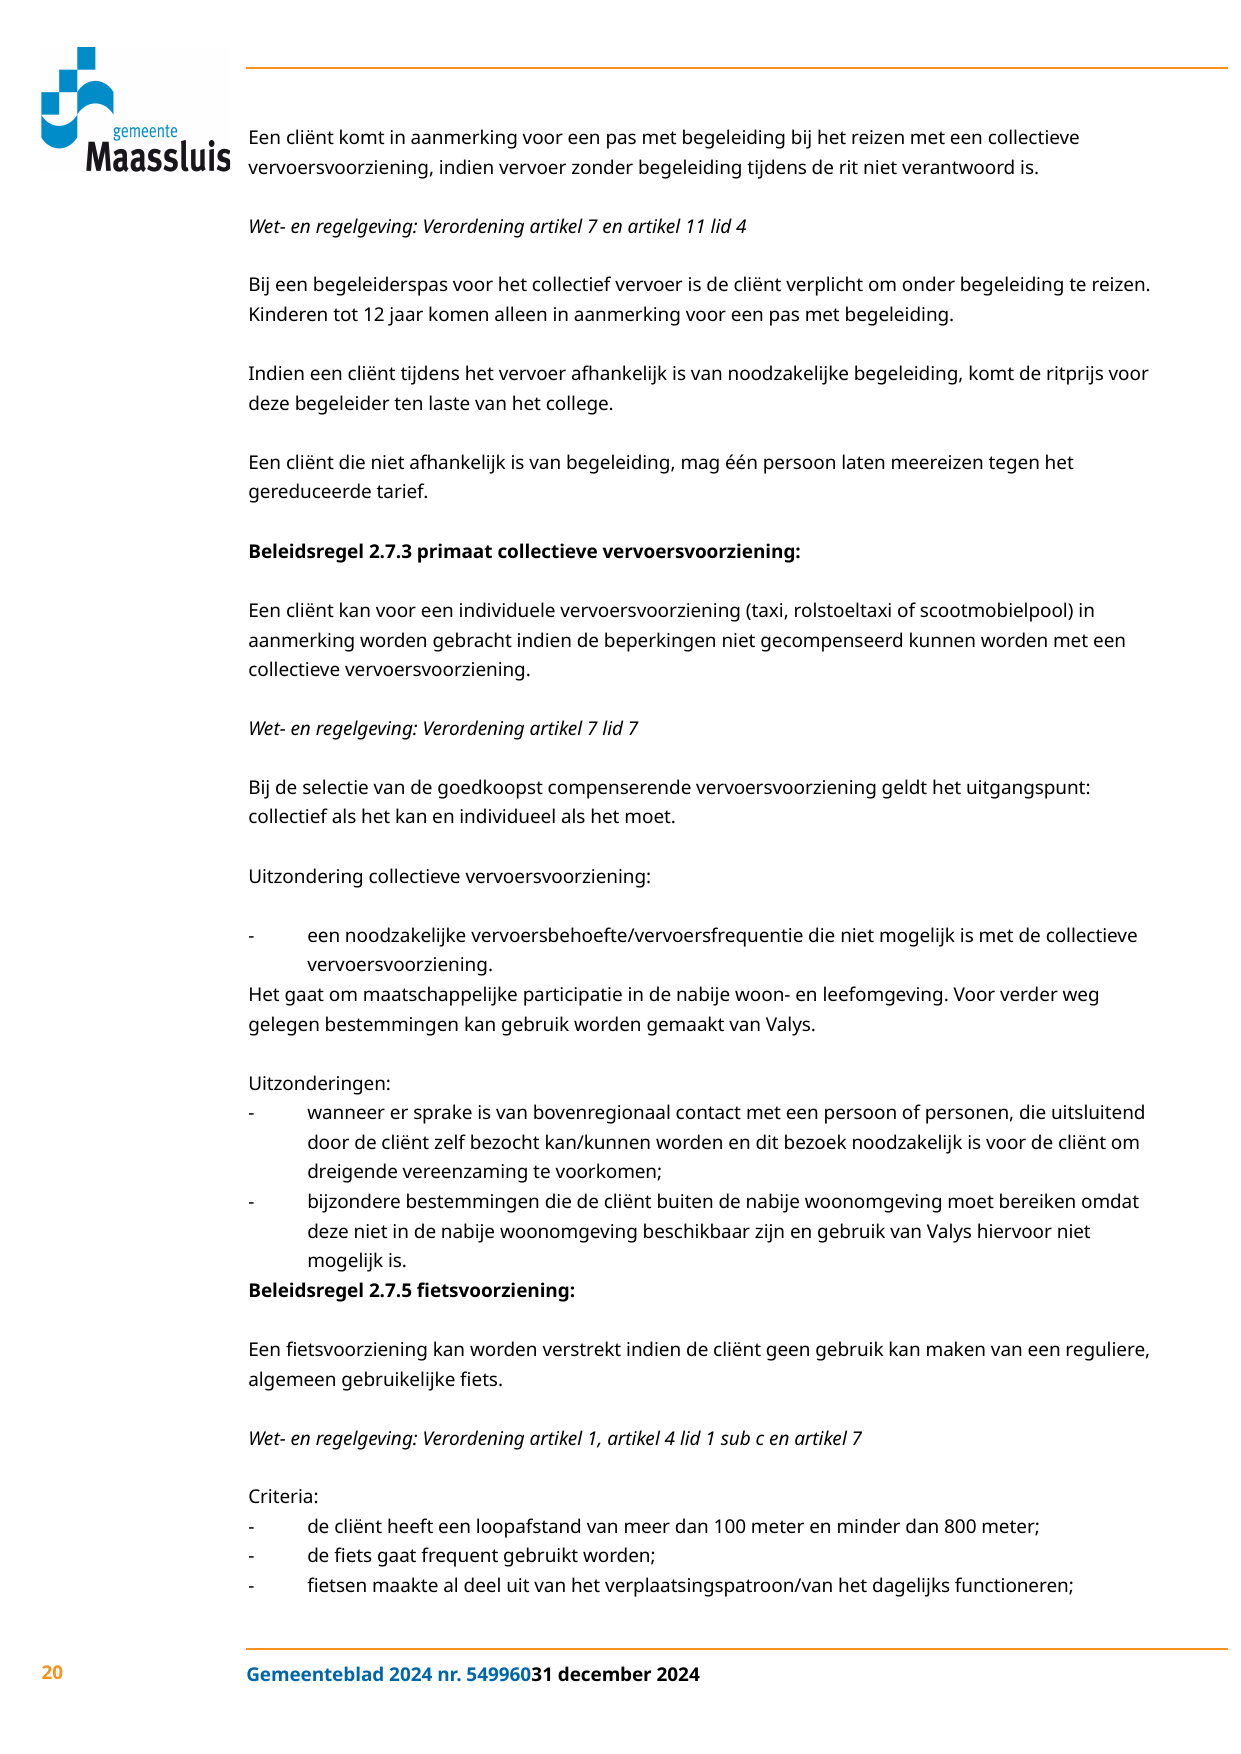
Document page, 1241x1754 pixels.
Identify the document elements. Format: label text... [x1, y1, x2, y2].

list de cliënt heeft een loopafstand van meer dan 100 meter en minder dan 800 meter; [248, 1513, 1152, 1539]
text Bij een begeleiderspas voor het collectief vervoer is de cliënt verplicht om onder begeleiding te reizen. Kinderen tot 12 jaar komen alleen in aanmerking voor een pas met begeleiding. [248, 272, 1152, 327]
text Uitzonderingen: [248, 1070, 1152, 1096]
table_header Beleidsregel 2.7.5 fietsvoorziening: Een fietsvoorziening kan worden verstrekt indien de cliënt geen gebruik kan maken van een reguliere, algemeen gebruikelijke fiets. Wet- en regelgeving: Verordening artikel 1, artikel 4 lid 1 sub c en artikel 7 [248, 1277, 1152, 1451]
picture [41, 47, 77, 92]
table_header Beleidsregel 2.7.3 primaat collectieve vervoersvoorziening: Een cliënt kan voor een individuele vervoersvoorziening (taxi, rolstoeltaxi of scootmobielpool) in aanmerking worden gebracht indien de beperkingen niet gecompenseerd kunnen worden met een collectieve vervoersvoorziening. Wet- en regelgeving: Verordening artikel 7 lid 7 [248, 538, 1152, 741]
list de fiets gaat frequent gebruikt worden; [248, 1543, 1152, 1568]
list fietsen maakte al deel uit van het verplaatsingspatroon/van het dagelijks functioneren; [248, 1572, 1152, 1598]
list bijzondere bestemmingen die de cliënt buiten de nabije woonomgeving moet bereiken omdat deze niet in de nabije woonomgeving beschikbaar zijn en gebruik van Valys hiervoor niet mogelijk is. [248, 1188, 1152, 1273]
picture [41, 47, 231, 172]
text Een cliënt die niet afhankelijk is van begeleiding, mag één persoon laten meereizen tegen het gereduceerde tarief. [248, 449, 1152, 504]
list een noodzakelijke vervoersbehoefte/vervoersfrequentie die niet mogelijk is met de collectieve vervoersvoorziening. [248, 922, 1152, 977]
text Uitzondering collectieve vervoersvoorziening: [248, 863, 1152, 888]
table_header Een cliënt komt in aanmerking voor een pas met begeleiding bij het reizen met een collectieve vervoersvoorziening, indien vervoer zonder begeleiding tijdens de rit niet verantwoord is. Wet- en regelgeving: Verordening artikel 7 en artikel 11 lid 4 [248, 95, 1152, 239]
text Criteria: [248, 1483, 1152, 1509]
text Bij de selectie van de goedkoopst compenserende vervoersvoorziening geldt het uitgangspunt: collectief als het kan en individueel als het moet. [248, 774, 1152, 829]
list wanneer er sprake is van bovenregionaal contact met een persoon of personen, die uitsluitend door de cliënt zelf bezocht kan/kunnen worden en dit bezoek noodzakelijk is voor de cliënt om dreigende vereenzaming te voorkomen; [248, 1099, 1152, 1184]
text Indien een cliënt tijdens het vervoer afhankelijk is van noodzakelijke begeleiding, komt de ritprijs voor deze begeleider ten laste van het college. [248, 360, 1152, 416]
text Het gaat om maatschappelijke participatie in de nabije woon- en leefomgeving. Voor verder weg gelegen bestemmingen kan gebruik worden gemaakt van Valys. [248, 981, 1152, 1036]
